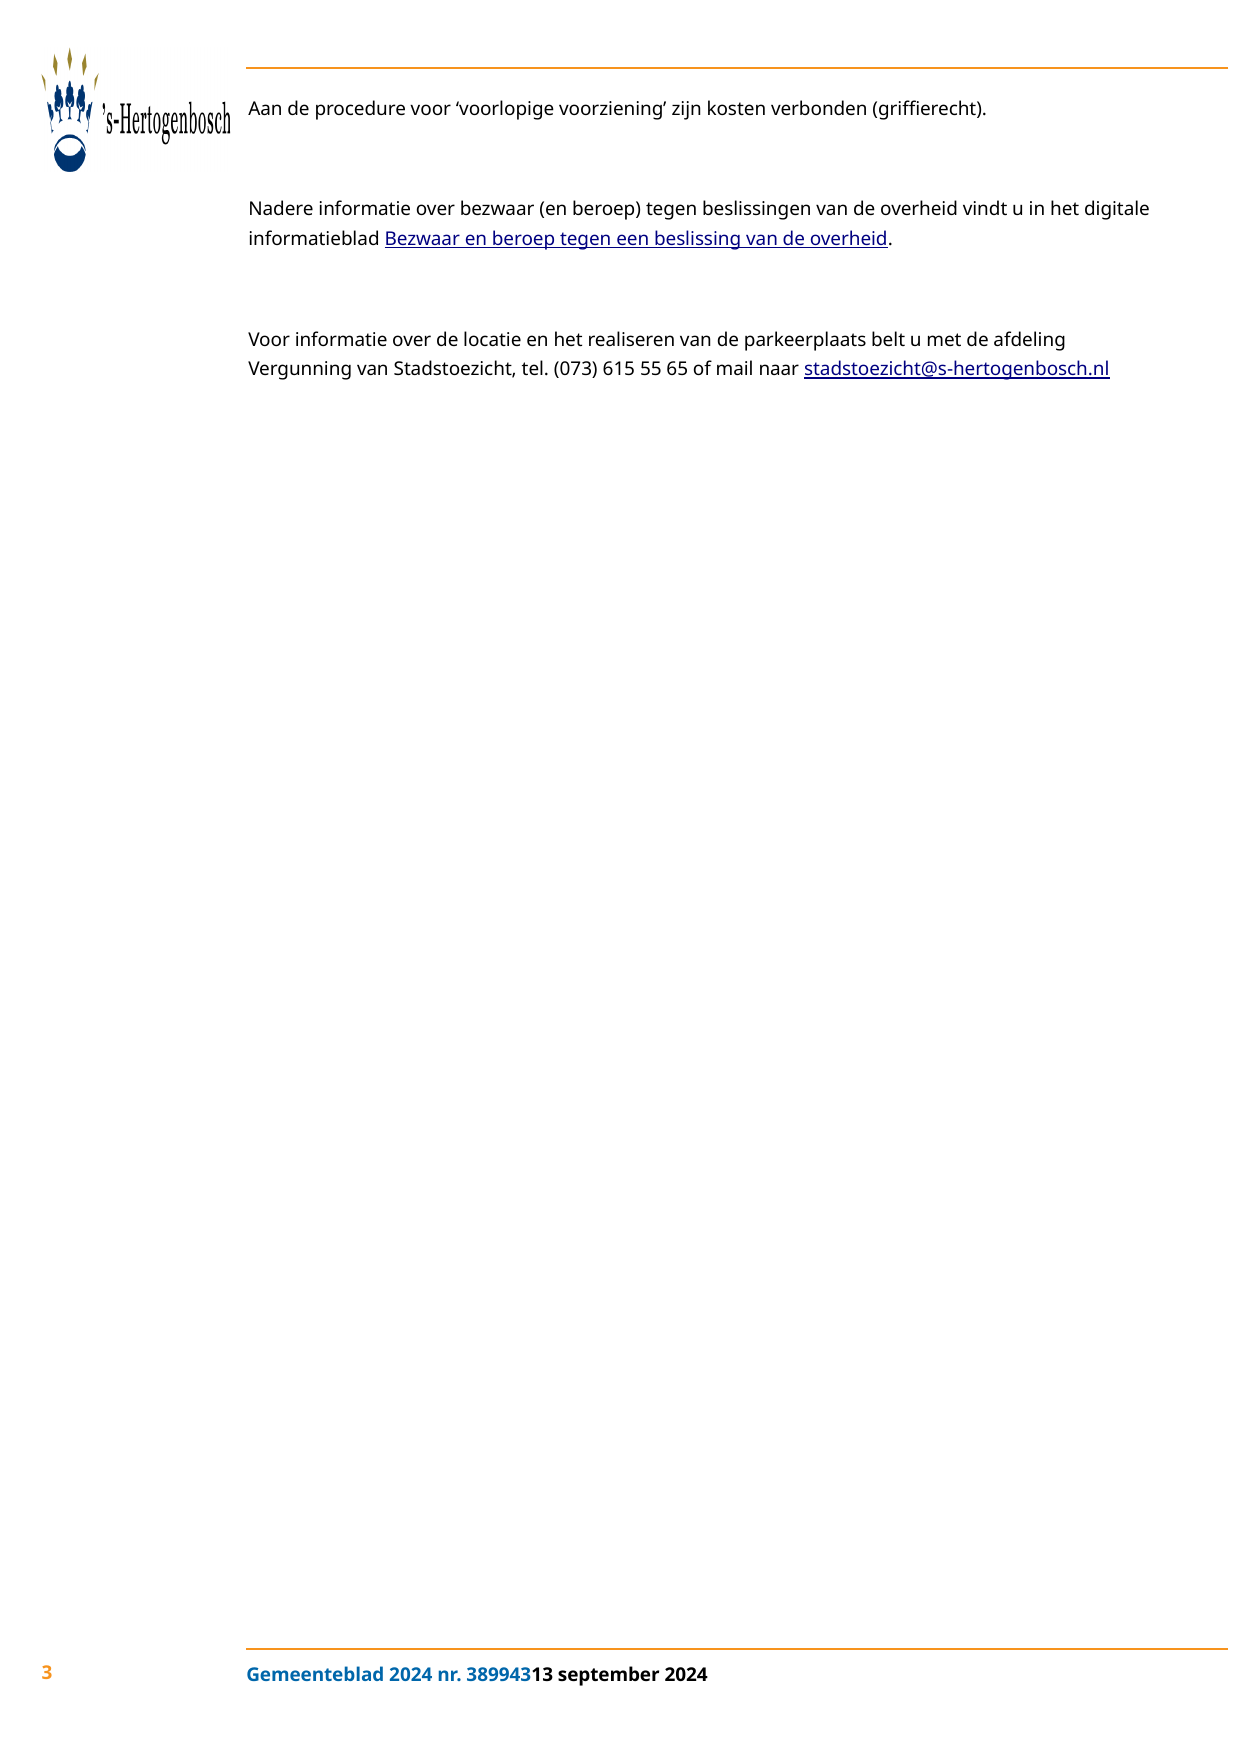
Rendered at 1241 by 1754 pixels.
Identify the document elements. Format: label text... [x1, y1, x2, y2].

picture [41, 47, 231, 172]
text Voor informatie over de locatie en het realiseren van de parkeerplaats belt u met de afdeling Vergunning van Stadstoezicht, tel. (073) 615 55 65 of mail naar stadstoezicht@s-hertogenbosch.nl [248, 326, 1152, 381]
text Nadere informatie over bezwaar (en beroep) tegen beslissingen van de overheid vindt u in het digitale informatieblad Bezwaar en beroep tegen een beslissing van de overheid. [248, 196, 1152, 251]
text Aan de procedure voor ‘voorlopige voorziening’ zijn kosten verbonden (griffierecht). [248, 95, 1152, 121]
